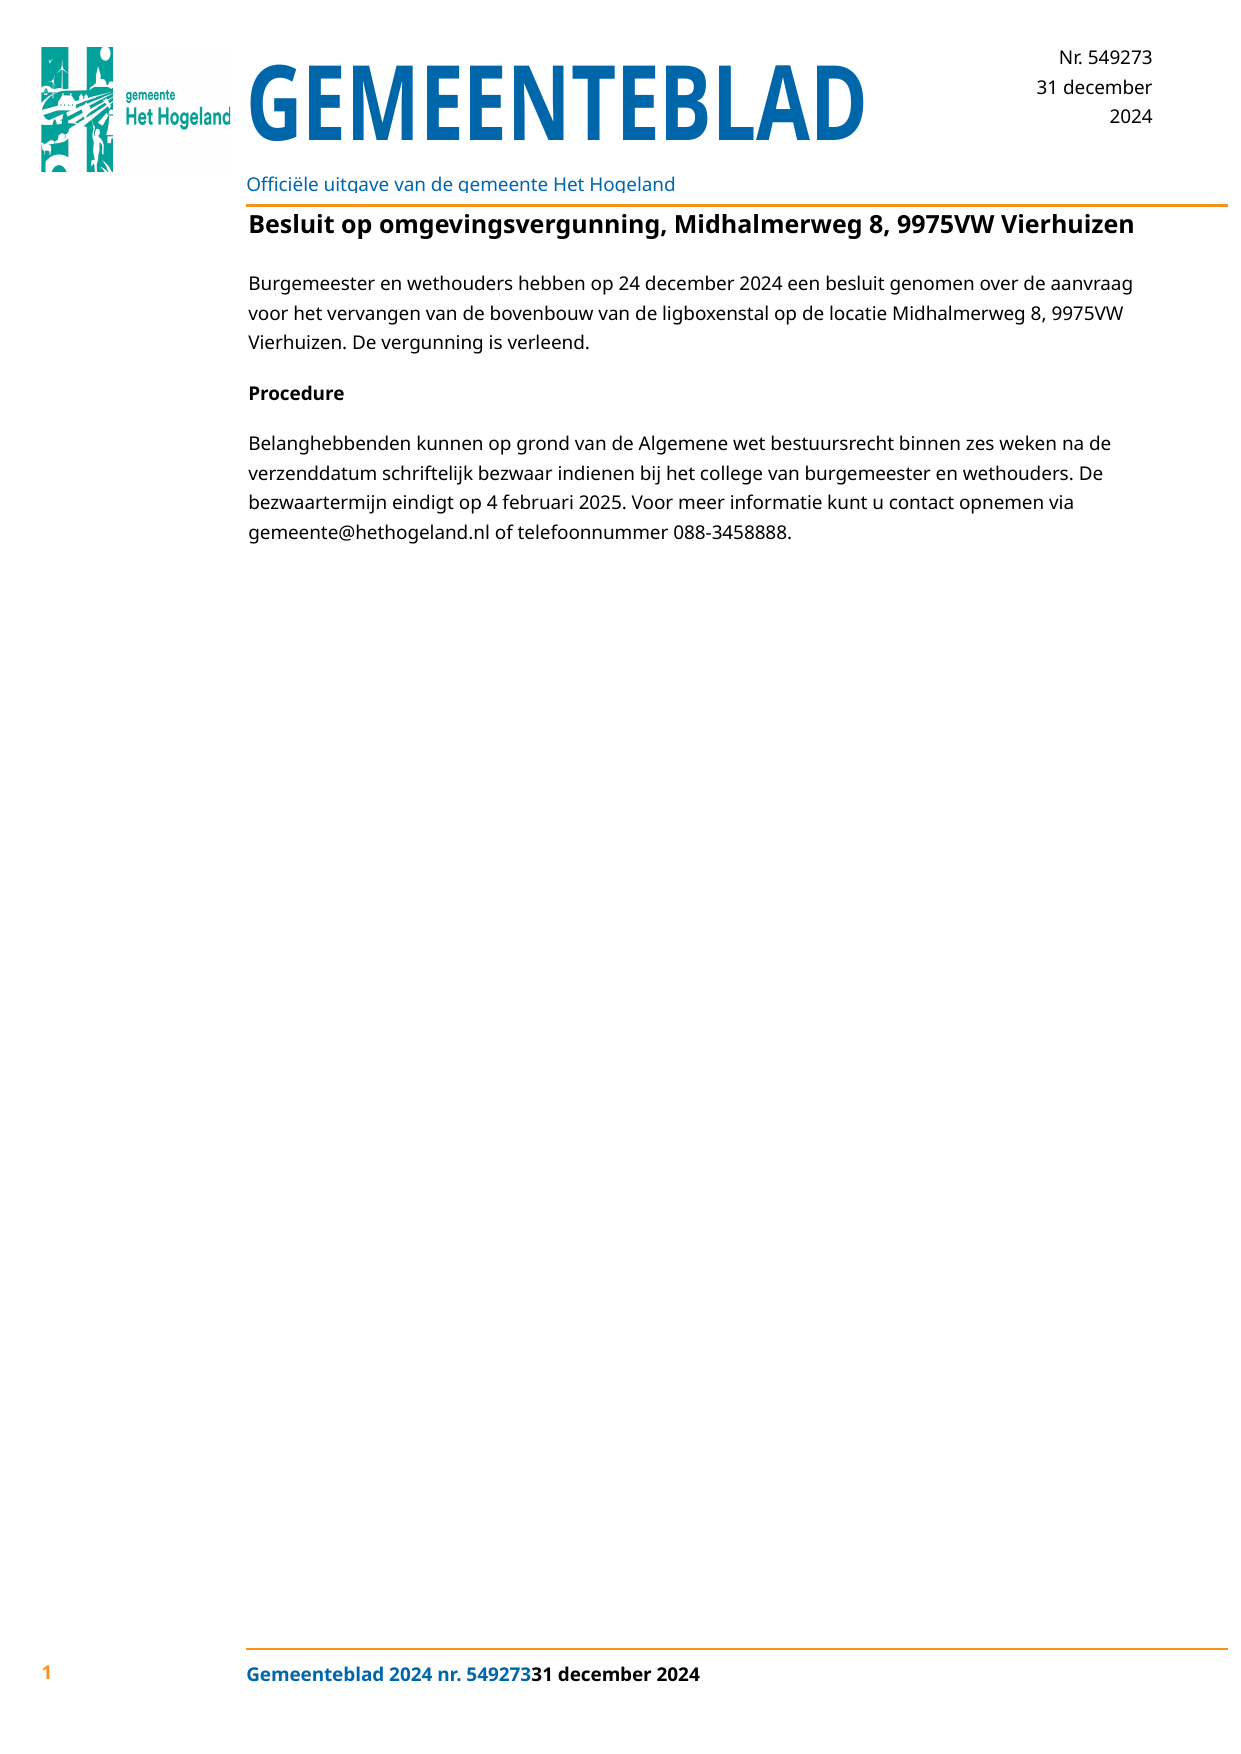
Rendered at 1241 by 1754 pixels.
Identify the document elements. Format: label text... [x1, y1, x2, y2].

text Belanghebbenden kunnen op grond van de Algemene wet bestuursrecht binnen zes weken na de verzenddatum schriftelijk bezwaar indienen bij het college van burgemeester en wethouders. De bezwaartermijn eindigt op 4 februari 2025. Voor meer informatie kunt u contact opnemen via gemeente@hethogeland.nl of telefoonnummer 088-3458888. [248, 430, 1152, 545]
text Procedure [248, 380, 1152, 406]
picture [41, 47, 231, 172]
text Burgemeester en wethouders hebben op 24 december 2024 een besluit genomen over de aanvraag voor het vervangen van de bovenbouw van de ligboxenstal op de locatie Midhalmerweg 8, 9975VW Vierhuizen. De vergunning is verleend. [248, 270, 1152, 355]
text Besluit op omgevingsvergunning, Midhalmerweg 8, 9975VW Vierhuizen [248, 207, 1152, 241]
